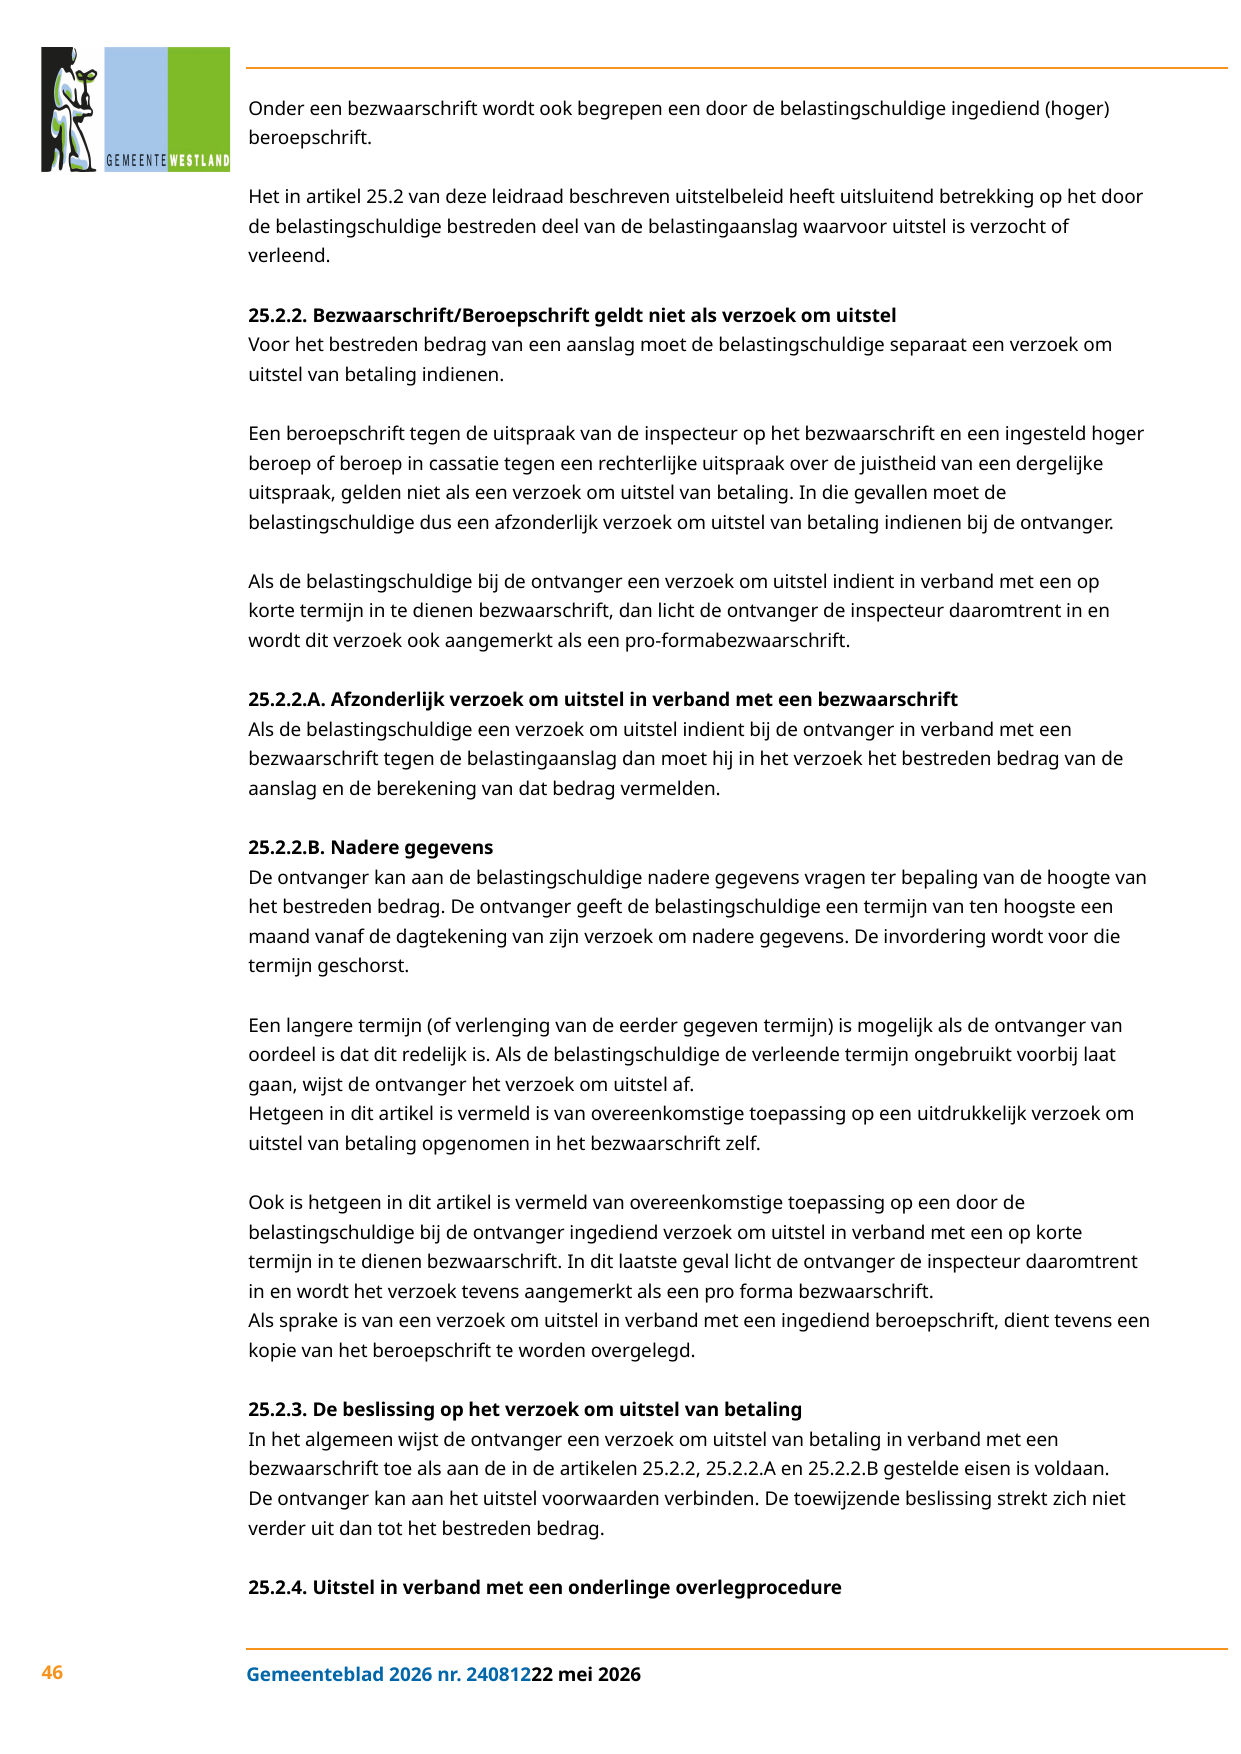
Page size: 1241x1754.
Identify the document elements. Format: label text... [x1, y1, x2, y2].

picture [41, 47, 231, 172]
text De ontvanger kan aan de belastingschuldige nadere gegevens vragen ter bepaling van de hoogte van het bestreden bedrag. De ontvanger geeft de belastingschuldige een termijn van ten hoogste een maand vanaf de dagtekening van zijn verzoek om nadere gegevens. De invordering wordt voor die termijn geschorst. [248, 864, 1152, 978]
text Het in artikel 25.2 van deze leidraad beschreven uitstelbeleid heeft uitsluitend betrekking op het door de belastingschuldige bestreden deel van de belastingaanslag waarvoor uitstel is verzocht of verleend. [248, 183, 1152, 268]
text 25.2.2. Bezwaarschrift/Beroepschrift geldt niet als verzoek om uitstel [248, 302, 1152, 328]
text 25.2.2.A. Afzonderlijk verzoek om uitstel in verband met een bezwaarschrift [248, 686, 1152, 712]
text In het algemeen wijst de ontvanger een verzoek om uitstel van betaling in verband met een bezwaarschrift toe als aan de in de artikelen 25.2.2, 25.2.2.A en 25.2.2.B gestelde eisen is voldaan. [248, 1426, 1152, 1481]
text Ook is hetgeen in dit artikel is vermeld van overeenkomstige toepassing op een door de belastingschuldige bij de ontvanger ingediend verzoek om uitstel in verband met een op korte termijn in te dienen bezwaarschrift. In dit laatste geval licht de ontvanger de inspecteur daaromtrent in en wordt het verzoek tevens aangemerkt als een pro forma bezwaarschrift. [248, 1189, 1152, 1304]
text 25.2.4. Uitstel in verband met een onderlinge overlegprocedure [248, 1574, 1152, 1600]
text 25.2.2.B. Nadere gegevens [248, 834, 1152, 860]
text Een langere termijn (of verlenging van de eerder gegeven termijn) is mogelijk als de ontvanger van oordeel is dat dit redelijk is. Als de belastingschuldige de verleende termijn ongebruikt voorbij laat gaan, wijst de ontvanger het verzoek om uitstel af. [248, 1012, 1152, 1097]
text De ontvanger kan aan het uitstel voorwaarden verbinden. De toewijzende beslissing strekt zich niet verder uit dan tot het bestreden bedrag. [248, 1485, 1152, 1541]
text Als de belastingschuldige een verzoek om uitstel indient bij de ontvanger in verband met een bezwaarschrift tegen de belastingaanslag dan moet hij in het verzoek het bestreden bedrag van de aanslag en de berekening van dat bedrag vermelden. [248, 716, 1152, 801]
text Voor het bestreden bedrag van een aanslag moet de belastingschuldige separaat een verzoek om uitstel van betaling indienen. [248, 331, 1152, 387]
text Hetgeen in dit artikel is vermeld is van overeenkomstige toepassing op een uitdrukkelijk verzoek om uitstel van betaling opgenomen in het bezwaarschrift zelf. [248, 1101, 1152, 1156]
text Onder een bezwaarschrift wordt ook begrepen een door de belastingschuldige ingediend (hoger) beroepschrift. [248, 95, 1152, 150]
text 25.2.3. De beslissing op het verzoek om uitstel van betaling [248, 1396, 1152, 1422]
text Als de belastingschuldige bij de ontvanger een verzoek om uitstel indient in verband met een op korte termijn in te dienen bezwaarschrift, dan licht de ontvanger de inspecteur daaromtrent in en wordt dit verzoek ook aangemerkt als een pro-formabezwaarschrift. [248, 568, 1152, 653]
text Als sprake is van een verzoek om uitstel in verband met een ingediend beroepschrift, dient tevens een kopie van het beroepschrift te worden overgelegd. [248, 1308, 1152, 1363]
text Een beroepschrift tegen de uitspraak van de inspecteur op het bezwaarschrift en een ingesteld hoger beroep of beroep in cassatie tegen een rechterlijke uitspraak over de juistheid van een dergelijke uitspraak, gelden niet als een verzoek om uitstel van betaling. In die gevallen moet de belastingschuldige dus een afzonderlijk verzoek om uitstel van betaling indienen bij de ontvanger. [248, 420, 1152, 535]
